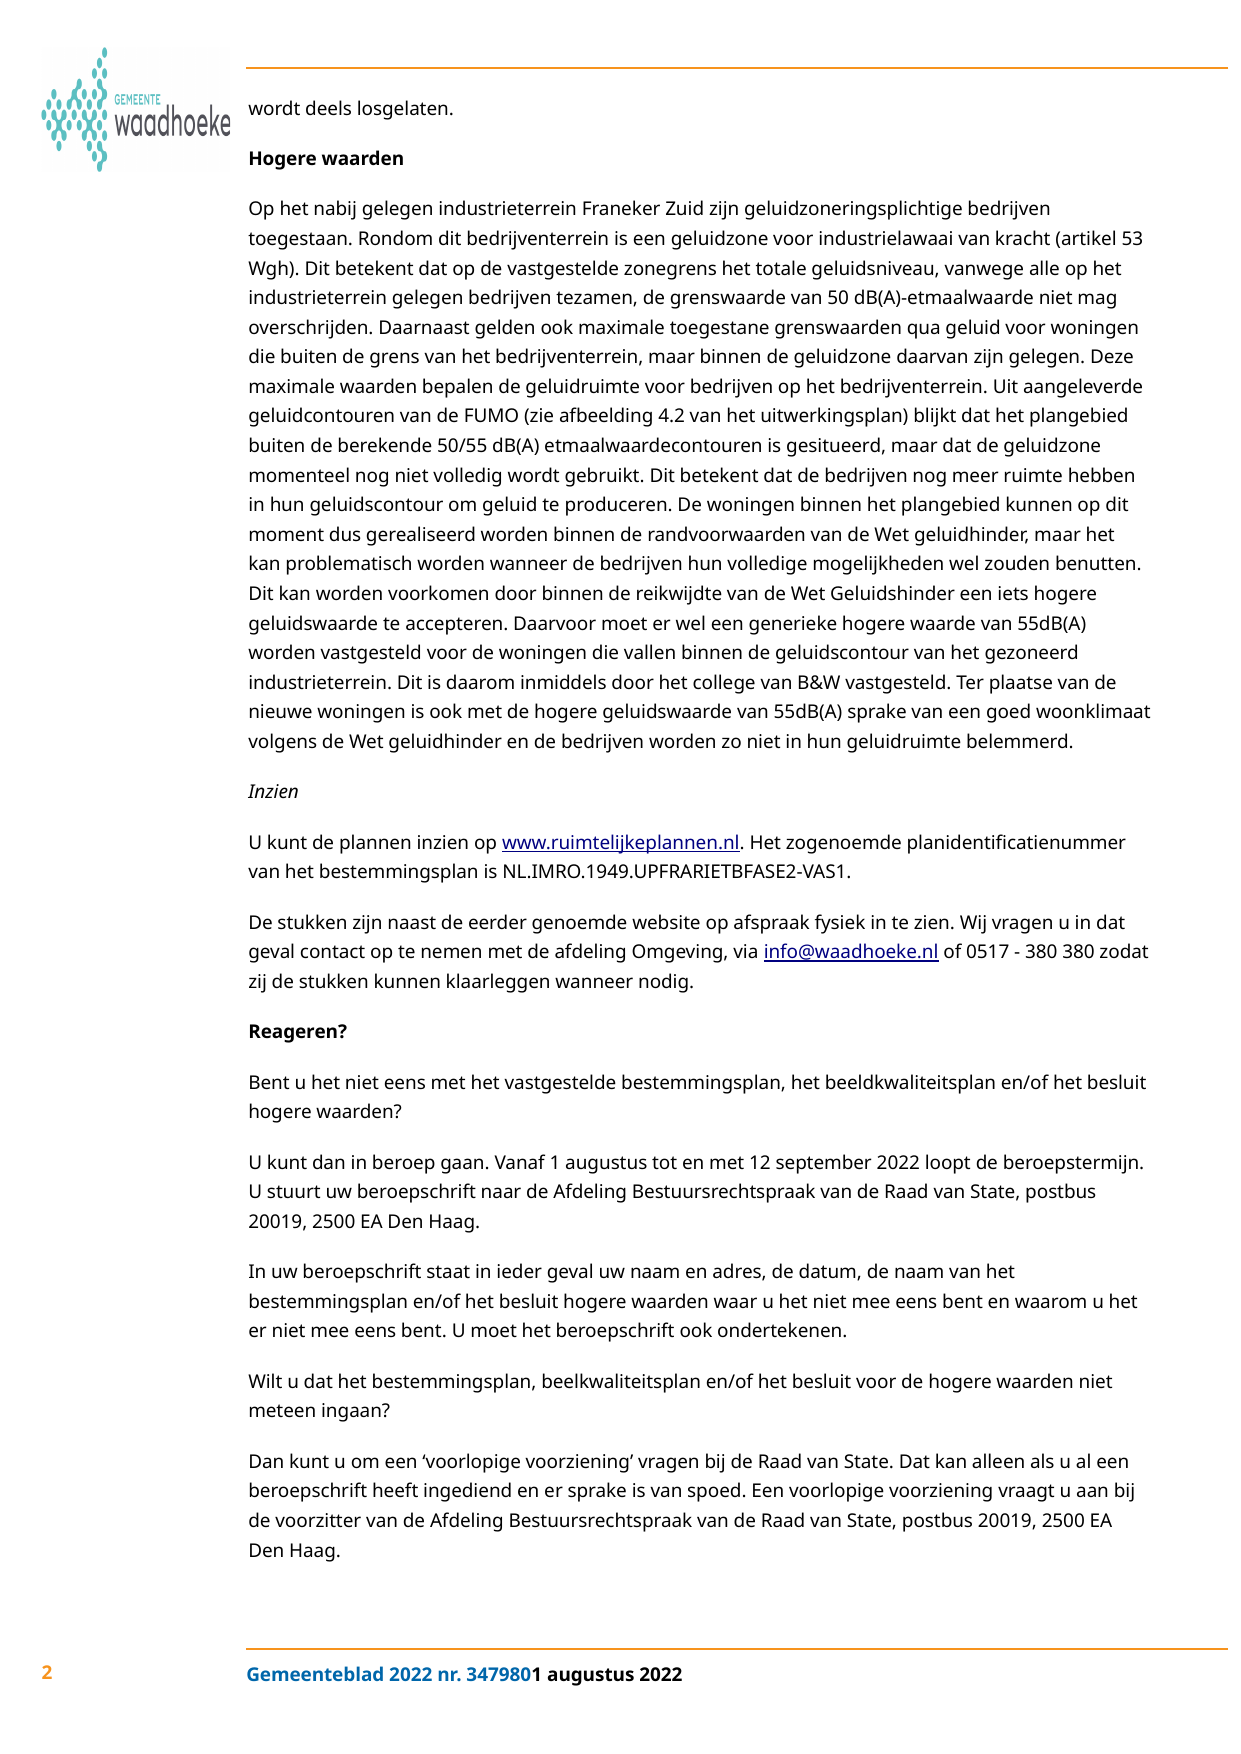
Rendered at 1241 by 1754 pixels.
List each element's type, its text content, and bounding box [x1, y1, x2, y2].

text Inzien [248, 778, 1152, 804]
text Op het nabij gelegen industrieterrein Franeker Zuid zijn geluidzoneringsplichtige bedrijven toegestaan. Rondom dit bedrijventerrein is een geluidzone voor industrielawaai van kracht (artikel 53 Wgh). Dit betekent dat op de vastgestelde zonegrens het totale geluidsniveau, vanwege alle op het industrieterrein gelegen bedrijven tezamen, de grenswaarde van 50 dB(A)-etmaalwaarde niet mag overschrijden. Daarnaast gelden ook maximale toegestane grenswaarden qua geluid voor woningen die buiten de grens van het bedrijventerrein, maar binnen de geluidzone daarvan zijn gelegen. Deze maximale waarden bepalen de geluidruimte voor bedrijven op het bedrijventerrein. Uit aangeleverde geluidcontouren van de FUMO (zie afbeelding 4.2 van het uitwerkingsplan) blijkt dat het plangebied buiten de berekende 50/55 dB(A) etmaalwaardecontouren is gesitueerd, maar dat de geluidzone momenteel nog niet volledig wordt gebruikt. Dit betekent dat de bedrijven nog meer ruimte hebben in hun geluidscontour om geluid te produceren. De woningen binnen het plangebied kunnen op dit moment dus gerealiseerd worden binnen de randvoorwaarden van de Wet geluidhinder, maar het kan problematisch worden wanneer de bedrijven hun volledige mogelijkheden wel zouden benutten. Dit kan worden voorkomen door binnen de reikwijdte van de Wet Geluidshinder een iets hogere geluidswaarde te accepteren. Daarvoor moet er wel een generieke hogere waarde van 55dB(A) worden vastgesteld voor de woningen die vallen binnen de geluidscontour van het gezoneerd industrieterrein. Dit is daarom inmiddels door het college van B&W vastgesteld. Ter plaatse van de nieuwe woningen is ook met de hogere geluidswaarde van 55dB(A) sprake van een goed woonklimaat volgens de Wet geluidhinder en de bedrijven worden zo niet in hun geluidruimte belemmerd. [248, 196, 1152, 754]
picture [41, 47, 231, 172]
text Bent u het niet eens met het vastgestelde bestemmingsplan, het beeldkwaliteitsplan en/of het besluit hogere waarden? [248, 1069, 1152, 1124]
text Wilt u dat het bestemmingsplan, beelkwaliteitsplan en/of het besluit voor de hogere waarden niet meteen ingaan? [248, 1368, 1152, 1423]
text U kunt de plannen inzien op www.ruimtelijkeplannen.nl. Het zogenoemde planidentificatienummer van het bestemmingsplan is NL.IMRO.1949.UPFRARIETBFASE2-VAS1. [248, 829, 1152, 884]
text In uw beroepschrift staat in ieder geval uw naam en adres, de datum, de naam van het bestemmingsplan en/of het besluit hogere waarden waar u het niet mee eens bent en waarom u het er niet mee eens bent. U moet het beroepschrift ook ondertekenen. [248, 1258, 1152, 1343]
text Hogere waarden [248, 145, 1152, 171]
text wordt deels losgelaten. [248, 95, 1152, 121]
text U kunt dan in beroep gaan. Vanaf 1 augustus tot en met 12 september 2022 loopt de beroepstermijn. U stuurt uw beroepschrift naar de Afdeling Bestuursrechtspraak van de Raad van State, postbus 20019, 2500 EA Den Haag. [248, 1149, 1152, 1234]
text De stukken zijn naast de eerder genoemde website op afspraak fysiek in te zien. Wij vragen u in dat geval contact op te nemen met de afdeling Omgeving, via info@waadhoeke.nl of 0517 - 380 380 zodat zij de stukken kunnen klaarleggen wanneer nodig. [248, 909, 1152, 994]
text Dan kunt u om een ‘voorlopige voorziening’ vragen bij de Raad van State. Dat kan alleen als u al een beroepschrift heeft ingediend en er sprake is van spoed. Een voorlopige voorziening vraagt u aan bij de voorzitter van de Afdeling Bestuursrechtspraak van de Raad van State, postbus 20019, 2500 EA Den Haag. [248, 1448, 1152, 1563]
text Reageren? [248, 1018, 1152, 1044]
